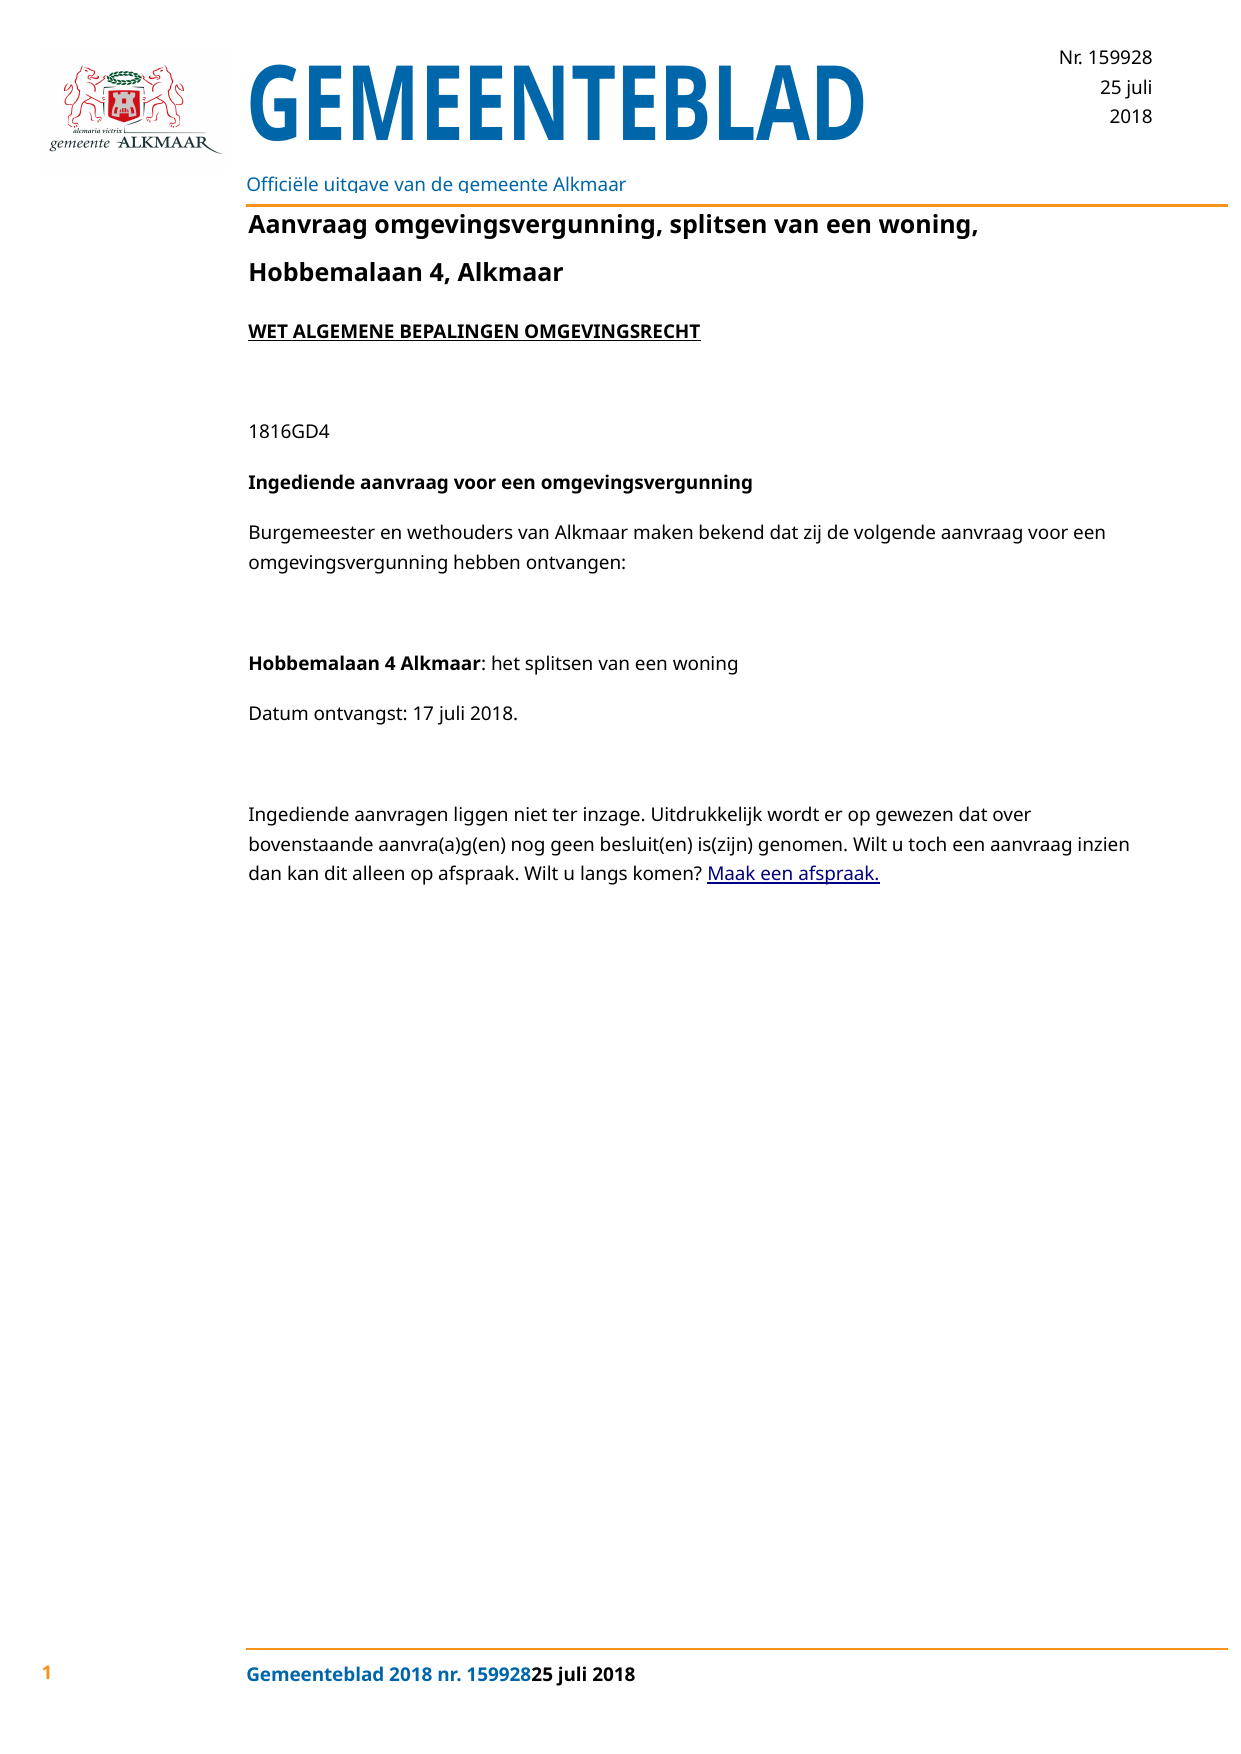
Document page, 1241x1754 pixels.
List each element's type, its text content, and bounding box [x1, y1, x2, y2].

text Ingediende aanvragen liggen niet ter inzage. Uitdrukkelijk wordt er op gewezen dat over bovenstaande aanvra(a)g(en) nog geen besluit(en) is(zijn) genomen. Wilt u toch een aanvraag inzien dan kan dit alleen op afspraak. Wilt u langs komen? Maak een afspraak. [248, 801, 1152, 886]
text Burgemeester en wethouders van Alkmaar maken bekend dat zij de volgende aanvraag voor een omgevingsvergunning hebben ontvangen: [248, 519, 1152, 575]
text Ingediende aanvraag voor een omgevingsvergunning [248, 469, 1152, 495]
text Datum ontvangst: 17 juli 2018. [248, 700, 1152, 726]
text Hobbemalaan 4 Alkmaar: het splitsen van een woning [248, 650, 1152, 676]
picture [41, 47, 231, 172]
text WET ALGEMENE BEPALINGEN OMGEVINGSRECHT [248, 318, 1152, 344]
text Aanvraag omgevingsvergunning, splitsen van een woning, Hobbemalaan 4, Alkmaar [248, 207, 1152, 288]
text 1816GD4 [248, 419, 1152, 444]
